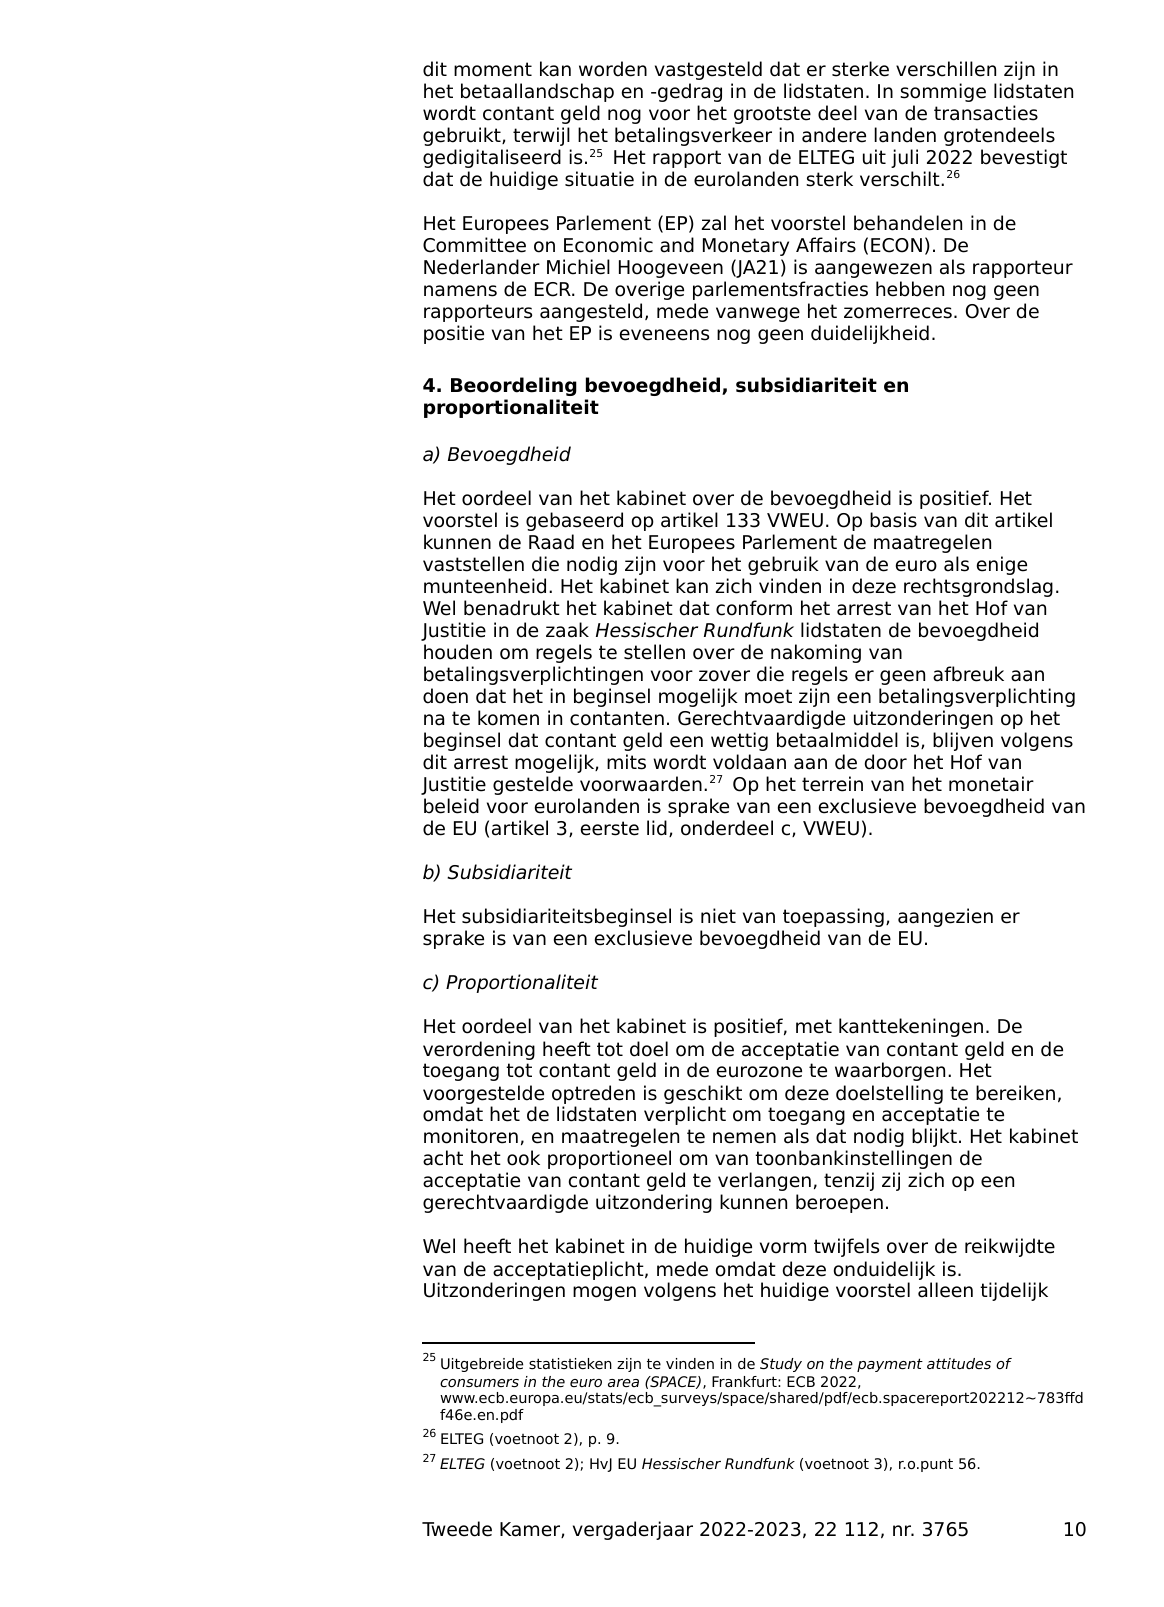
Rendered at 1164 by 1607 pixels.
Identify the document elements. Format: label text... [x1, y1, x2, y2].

text Het oordeel van het kabinet over de bevoegdheid is positief. Het voorstel is gebaseerd op artikel 133 VWEU. Op basis van dit artikel kunnen de Raad en het Europees Parlement de maatregelen vaststellen die nodig zijn voor het gebruik van de euro als enige munteenheid. Het kabinet kan zich vinden in deze rechtsgrondslag. Wel benadrukt het kabinet dat conform het arrest van het Hof van Justitie in de zaak Hessischer Rundfunk lidstaten de bevoegdheid houden om regels te stellen over de nakoming van betalingsverplichtingen voor zover die regels er geen afbreuk aan doen dat het in beginsel mogelijk moet zijn een betalingsverplichting na te komen in contanten. Gerechtvaardigde uitzonderingen op het beginsel dat contant geld een wettig betaalmiddel is, blijven volgens dit arrest mogelijk, mits wordt voldaan aan de door het Hof van Justitie gestelde voorwaarden. Op het terrein van het monetair beleid voor eurolanden is sprake van een exclusieve bevoegdheid van de EU (artikel 3, eerste lid, onderdeel c, VWEU). [422, 488, 1087, 840]
subtitle a) Bevoegdheid [422, 444, 1087, 466]
text ELTEG (voetnoot 2); HvJ EU Hessischer Rundfunk (voetnoot 3), r.o.punt 56. [422, 1452, 1087, 1474]
text Uitgebreide statistieken zijn te vinden in de Study on the payment attitudes of consumers in the euro area (SPACE), Frankfurt: ECB 2022, www.ecb.europa.eu/stats/ecb_surveys/space/shared/pdf/ecb.spacereport202212~783ffdf46e.en.pdf [422, 1352, 1087, 1424]
text Het Europees Parlement (EP) zal het voorstel behandelen in de Committee on Economic and Monetary Affairs (ECON). De Nederlander Michiel Hoogeveen (JA21) is aangewezen als rapporteur namens de ECR. De overige parlementsfracties hebben nog geen rapporteurs aangesteld, mede vanwege het zomerreces. Over de positie van het EP is eveneens nog geen duidelijkheid. [422, 213, 1087, 345]
text Het oordeel van het kabinet is positief, met kanttekeningen. De verordening heeft tot doel om de acceptatie van contant geld en de toegang tot contant geld in de eurozone te waarborgen. Het voorgestelde optreden is geschikt om deze doelstelling te bereiken, omdat het de lidstaten verplicht om toegang en acceptatie te monitoren, en maatregelen te nemen als dat nodig blijkt. Het kabinet acht het ook proportioneel om van toonbankinstellingen de acceptatie van contant geld te verlangen, tenzij zij zich op een gerechtvaardigde uitzondering kunnen beroepen. [422, 1016, 1087, 1214]
text Het subsidiariteitsbeginsel is niet van toepassing, aangezien er sprake is van een exclusieve bevoegdheid van de EU. [422, 906, 1087, 950]
text dit moment kan worden vastgesteld dat er sterke verschillen zijn in het betaallandschap en -gedrag in de lidstaten. In sommige lidstaten wordt contant geld nog voor het grootste deel van de transacties gebruikt, terwijl het betalingsverkeer in andere landen grotendeels gedigitaliseerd is. Het rapport van de ELTEG uit juli 2022 bevestigt dat de huidige situatie in de eurolanden sterk verschilt. [422, 59, 1087, 191]
subtitle 4. Beoordeling bevoegdheid, subsidiariteit en proportionaliteit [422, 375, 1087, 419]
text Wel heeft het kabinet in de huidige vorm twijfels over de reikwijdte van de acceptatieplicht, mede omdat deze onduidelijk is. Uitzonderingen mogen volgens het huidige voorstel alleen tijdelijk [422, 1236, 1087, 1302]
text ELTEG (voetnoot 2), p. 9. [422, 1427, 1087, 1449]
subtitle b) Subsidiariteit [422, 862, 1087, 884]
subtitle c) Proportionaliteit [422, 972, 1087, 994]
